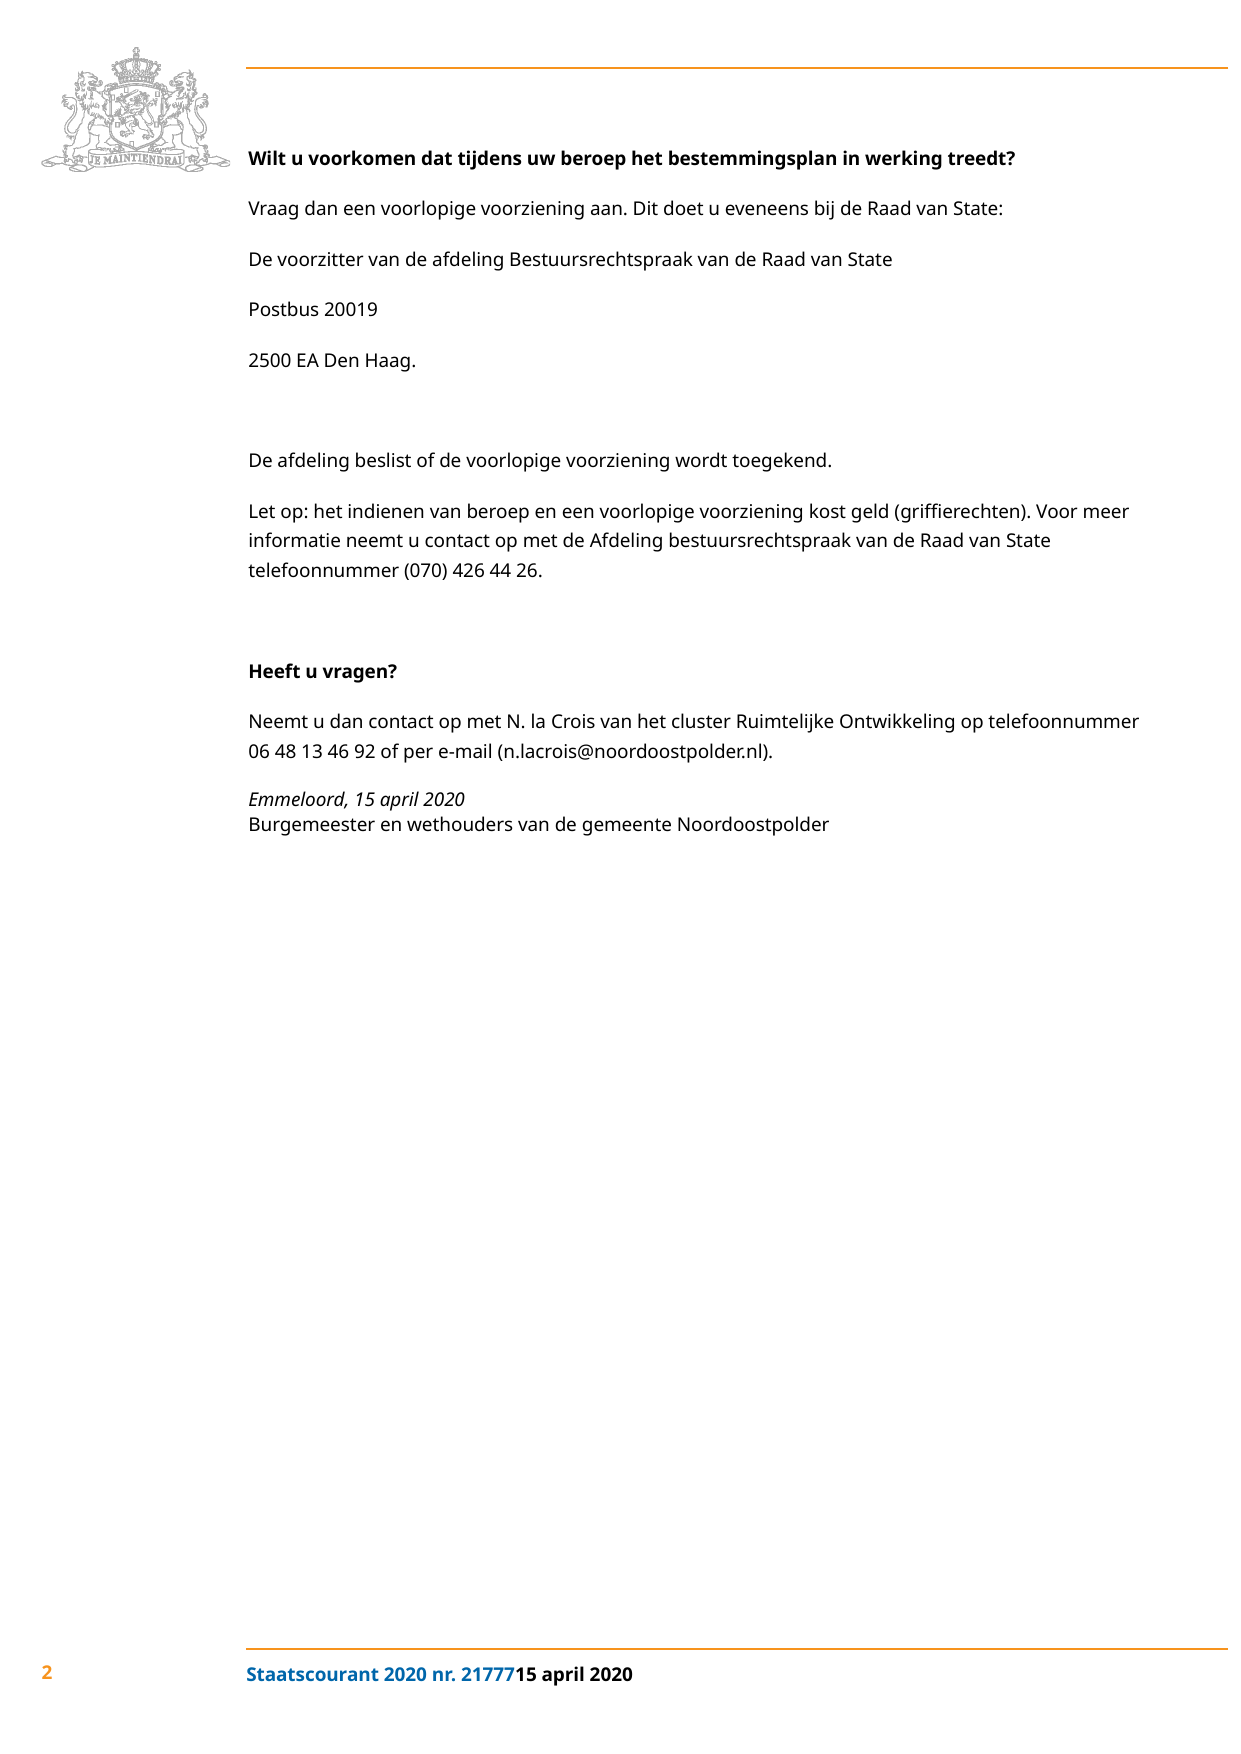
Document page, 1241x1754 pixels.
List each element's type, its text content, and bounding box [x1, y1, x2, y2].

text Neemt u dan contact op met N. la Crois van het cluster Ruimtelijke Ontwikkeling op telefoonnummer 06 48 13 46 92 of per e-mail (n.lacrois@noordoostpolder.nl). [248, 708, 1152, 764]
text De voorzitter van de afdeling Bestuursrechtspraak van de Raad van State [248, 246, 1152, 272]
text De afdeling beslist of de voorlopige voorziening wordt toegekend. [248, 448, 1152, 473]
text 2500 EA Den Haag. [248, 347, 1152, 373]
text Burgemeester en wethouders van de gemeente Noordoostpolder [248, 812, 1152, 837]
text Postbus 20019 [248, 296, 1152, 322]
text Emmeloord, 15 april 2020 [248, 786, 1152, 812]
text Heeft u vragen? [248, 658, 1152, 684]
text Wilt u voorkomen dat tijdens uw beroep het bestemmingsplan in werking treedt? [248, 145, 1152, 171]
picture [41, 47, 231, 172]
text Vraag dan een voorlopige voorziening aan. Dit doet u eveneens bij de Raad van State: [248, 196, 1152, 221]
text Let op: het indienen van beroep en een voorlopige voorziening kost geld (griffierechten). Voor meer informatie neemt u contact op met de Afdeling bestuursrechtspraak van de Raad van State telefoonnummer (070) 426 44 26. [248, 498, 1152, 583]
